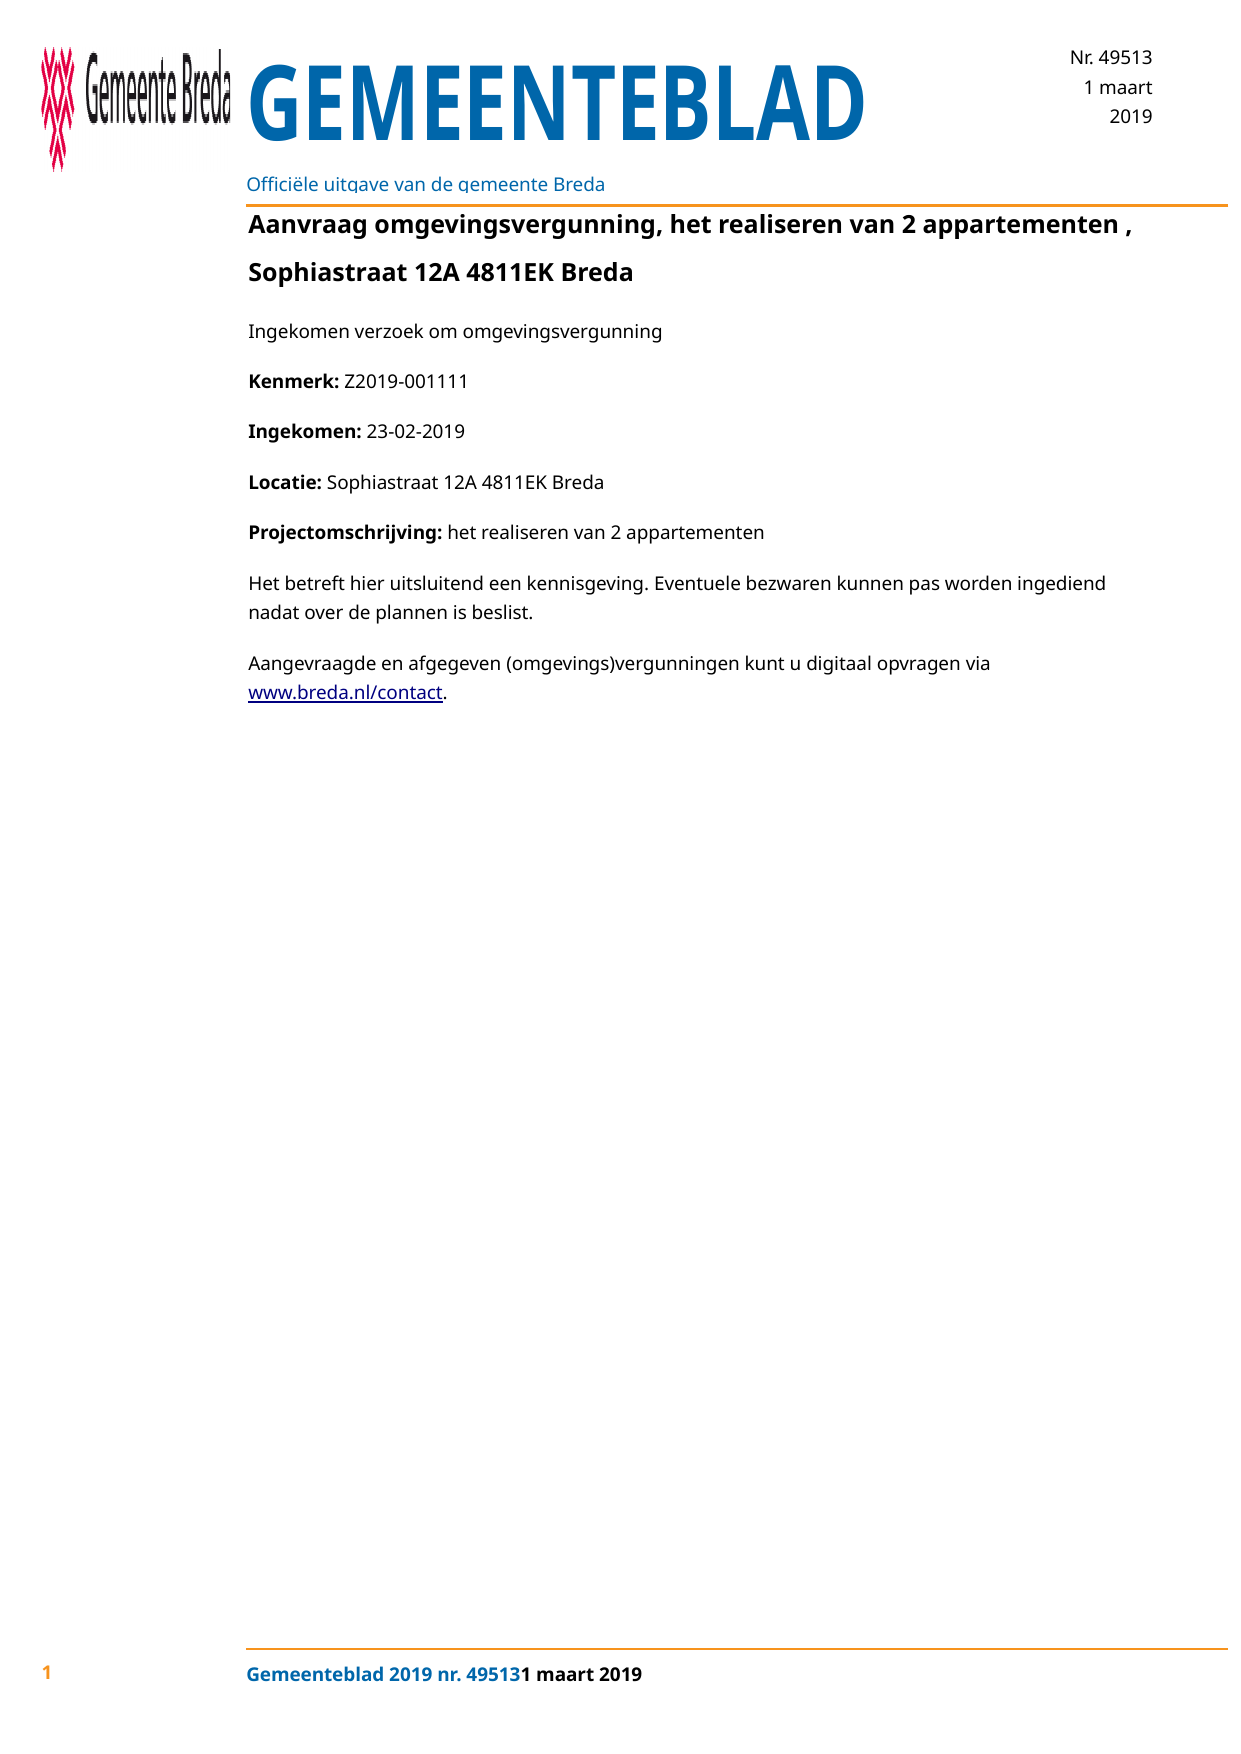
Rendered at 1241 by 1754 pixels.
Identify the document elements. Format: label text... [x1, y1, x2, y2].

text Locatie: Sophiastraat 12A 4811EK Breda [248, 469, 1152, 495]
text Ingekomen: 23-02-2019 [248, 419, 1152, 444]
text Aangevraagde en afgegeven (omgevings)vergunningen kunt u digitaal opvragen via www.breda.nl/contact. [248, 650, 1152, 705]
text Het betreft hier uitsluitend een kennisgeving. Eventuele bezwaren kunnen pas worden ingediend nadat over de plannen is beslist. [248, 570, 1152, 625]
text Ingekomen verzoek om omgevingsvergunning [248, 318, 1152, 344]
text Projectomschrijving: het realiseren van 2 appartementen [248, 519, 1152, 545]
text Aanvraag omgevingsvergunning, het realiseren van 2 appartementen , Sophiastraat 12A 4811EK Breda [248, 207, 1152, 288]
picture [41, 47, 231, 172]
text Kenmerk: Z2019-001111 [248, 368, 1152, 394]
